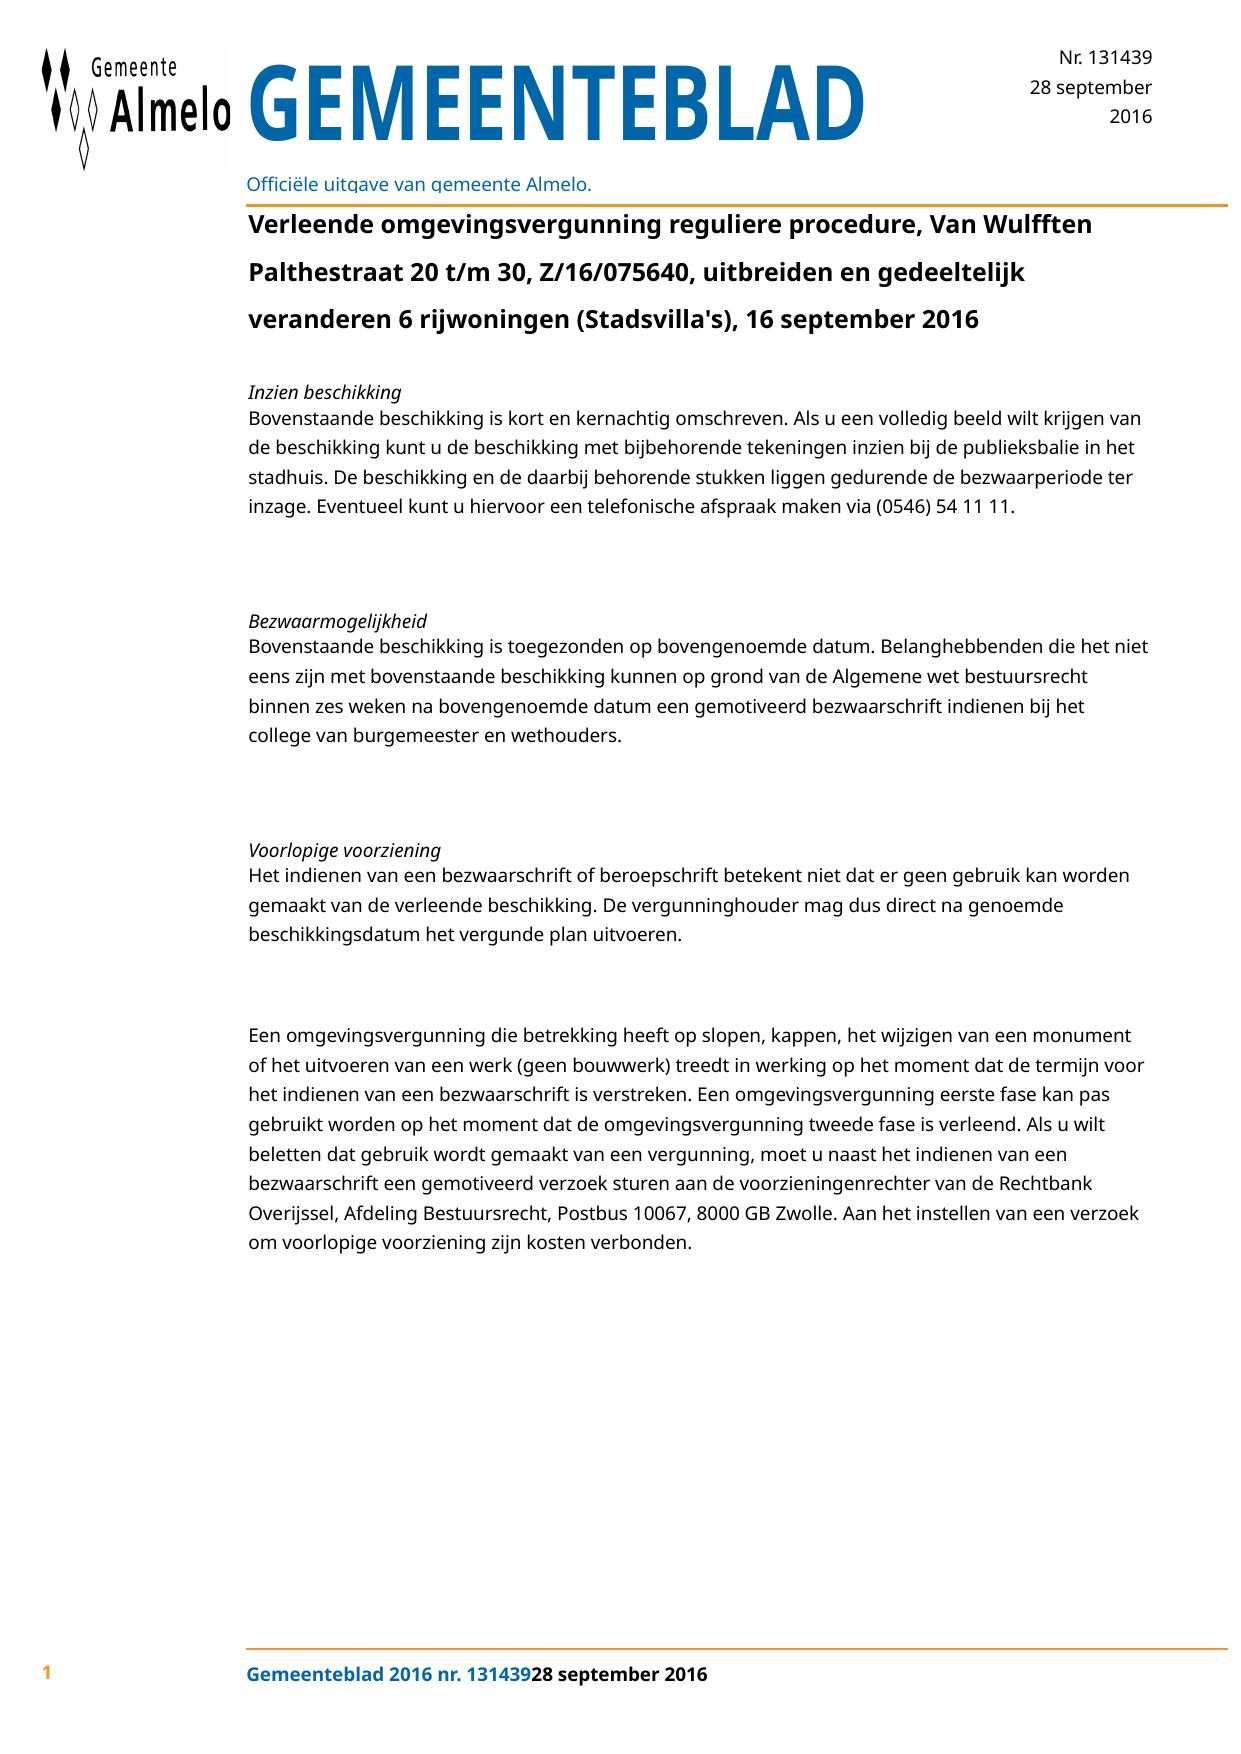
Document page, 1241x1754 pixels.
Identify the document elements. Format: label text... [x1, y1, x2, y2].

text Bovenstaande beschikking is kort en kernachtig omschreven. Als u een volledig beeld wilt krijgen van de beschikking kunt u de beschikking met bijbehorende tekeningen inzien bij de publieksbalie in het stadhuis. De beschikking en de daarbij behorende stukken liggen gedurende de bezwaarperiode ter inzage. Eventueel kunt u hiervoor een telefonische afspraak maken via (0546) 54 11 11. [248, 405, 1152, 519]
text Het indienen van een bezwaarschrift of beroepschrift betekent niet dat er geen gebruik kan worden gemaakt van de verleende beschikking. De vergunninghouder mag dus direct na genoemde beschikkingsdatum het vergunde plan uitvoeren. [248, 862, 1152, 947]
picture [41, 47, 231, 172]
text Bovenstaande beschikking is toegezonden op bovengenoemde datum. Belanghebbenden die het niet eens zijn met bovenstaande beschikking kunnen op grond van de Algemene wet bestuursrecht binnen zes weken na bovengenoemde datum een gemotiveerd bezwaarschrift indienen bij het college van burgemeester en wethouders. [248, 634, 1152, 748]
text Voorlopige voorziening [248, 837, 1152, 862]
text Inzien beschikking [248, 379, 1152, 405]
text Een omgevingsvergunning die betrekking heeft op slopen, kappen, het wijzigen van een monument of het uitvoeren van een werk (geen bouwwerk) treedt in werking op het moment dat de termijn voor het indienen van een bezwaarschrift is verstreken. Een omgevingsvergunning eerste fase kan pas gebruikt worden op het moment dat de omgevingsvergunning tweede fase is verleend. Als u wilt beletten dat gebruik wordt gemaakt van een vergunning, moet u naast het indienen van een bezwaarschrift een gemotiveerd verzoek sturen aan de voorzieningenrechter van de Rechtbank Overijssel, Afdeling Bestuursrecht, Postbus 10067, 8000 GB Zwolle. Aan het instellen van een verzoek om voorlopige voorziening zijn kosten verbonden. [248, 1022, 1152, 1255]
text Bezwaarmogelijkheid [248, 608, 1152, 634]
text Verleende omgevingsvergunning reguliere procedure, Van Wulfften Palthestraat 20 t/m 30, Z/16/075640, uitbreiden en gedeeltelijk veranderen 6 rijwoningen (Stadsvilla's), 16 september 2016 [248, 207, 1152, 336]
